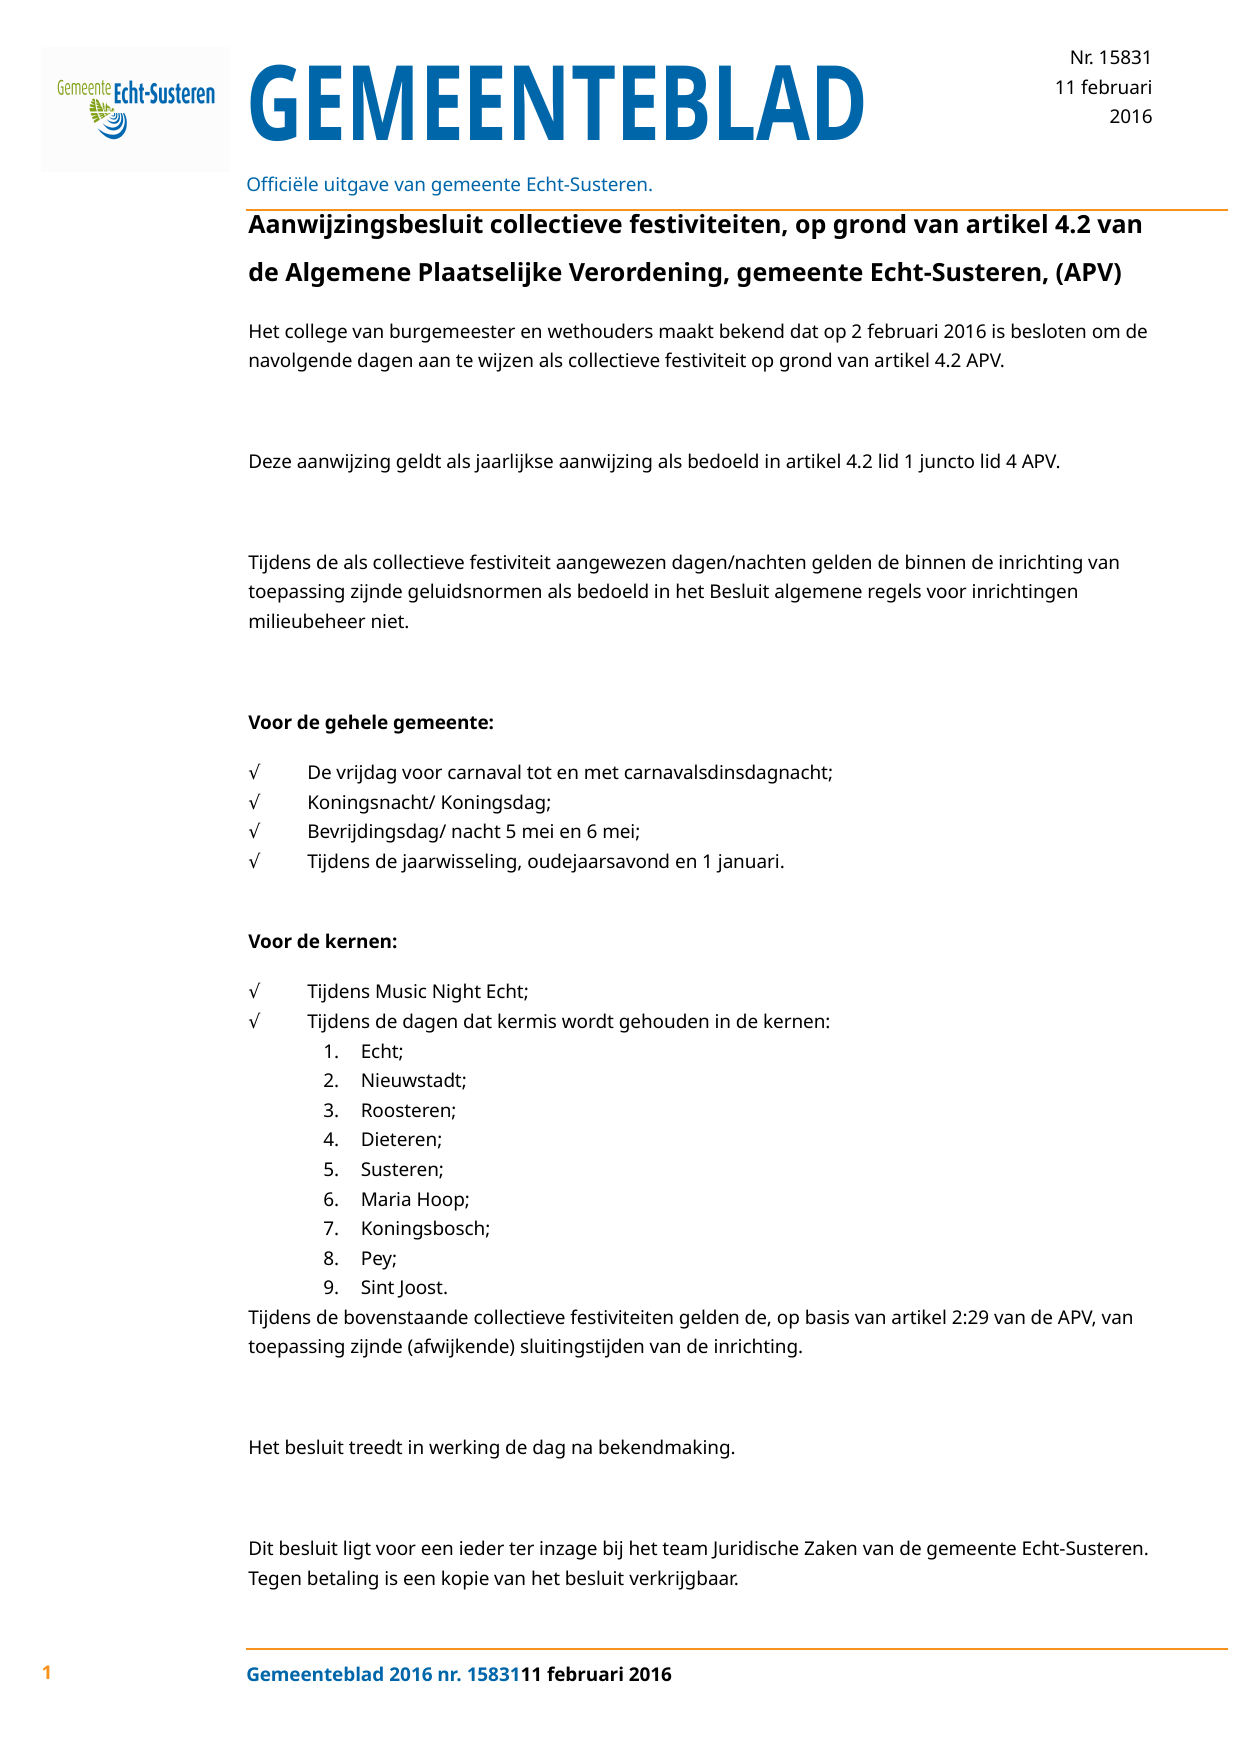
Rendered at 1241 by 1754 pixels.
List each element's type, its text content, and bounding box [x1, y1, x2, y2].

text Voor de gehele gemeente: [248, 709, 1152, 735]
text Aanwijzingsbesluit collectieve festiviteiten, op grond van artikel 4.2 van de Algemene Plaatselijke Verordening, gemeente Echt-Susteren, (APV) [248, 211, 1152, 288]
text Voor de kernen: [248, 928, 1152, 954]
text Tijdens de bovenstaande collectieve festiviteiten gelden de, op basis van artikel 2:29 van de APV, van toepassing zijnde (afwijkende) sluitingstijden van de inrichting. [248, 1304, 1152, 1359]
list Dieteren; [323, 1127, 1152, 1152]
list Koningsnacht/ Koningsdag; [248, 789, 1152, 815]
text Tijdens de als collectieve festiviteit aangewezen dagen/nachten gelden de binnen de inrichting van toepassing zijnde geluidsnormen als bedoeld in het Besluit algemene regels voor inrichtingen milieubeheer niet. [248, 549, 1152, 634]
text Het besluit treedt in werking de dag na bekendmaking. [248, 1434, 1152, 1460]
list Pey; [323, 1245, 1152, 1271]
text Het college van burgemeester en wethouders maakt bekend dat op 2 februari 2016 is besloten om de navolgende dagen aan te wijzen als collectieve festiviteit op grond van artikel 4.2 APV. [248, 318, 1152, 373]
list Roosteren; [323, 1097, 1152, 1123]
list Tijdens de jaarwisseling, oudejaarsavond en 1 januari. [248, 848, 1152, 874]
list Koningsbosch; [323, 1215, 1152, 1241]
list Echt; [323, 1038, 1152, 1064]
list Bevrijdingsdag/ nacht 5 mei en 6 mei; [248, 819, 1152, 844]
text Deze aanwijzing geldt als jaarlijkse aanwijzing als bedoeld in artikel 4.2 lid 1 juncto lid 4 APV. [248, 448, 1152, 474]
picture [41, 47, 231, 172]
list Maria Hoop; [323, 1186, 1152, 1212]
list De vrijdag voor carnaval tot en met carnavalsdinsdagnacht; [248, 759, 1152, 785]
list Tijdens de dagen dat kermis wordt gehouden in de kernen: [248, 1008, 1152, 1034]
text Dit besluit ligt voor een ieder ter inzage bij het team Juridische Zaken van de gemeente Echt-Susteren. Tegen betaling is een kopie van het besluit verkrijgbaar. [248, 1535, 1152, 1591]
list Tijdens Music Night Echt; [248, 979, 1152, 1004]
list Susteren; [323, 1156, 1152, 1182]
list Nieuwstadt; [323, 1067, 1152, 1093]
list Sint Joost. [323, 1274, 1152, 1300]
